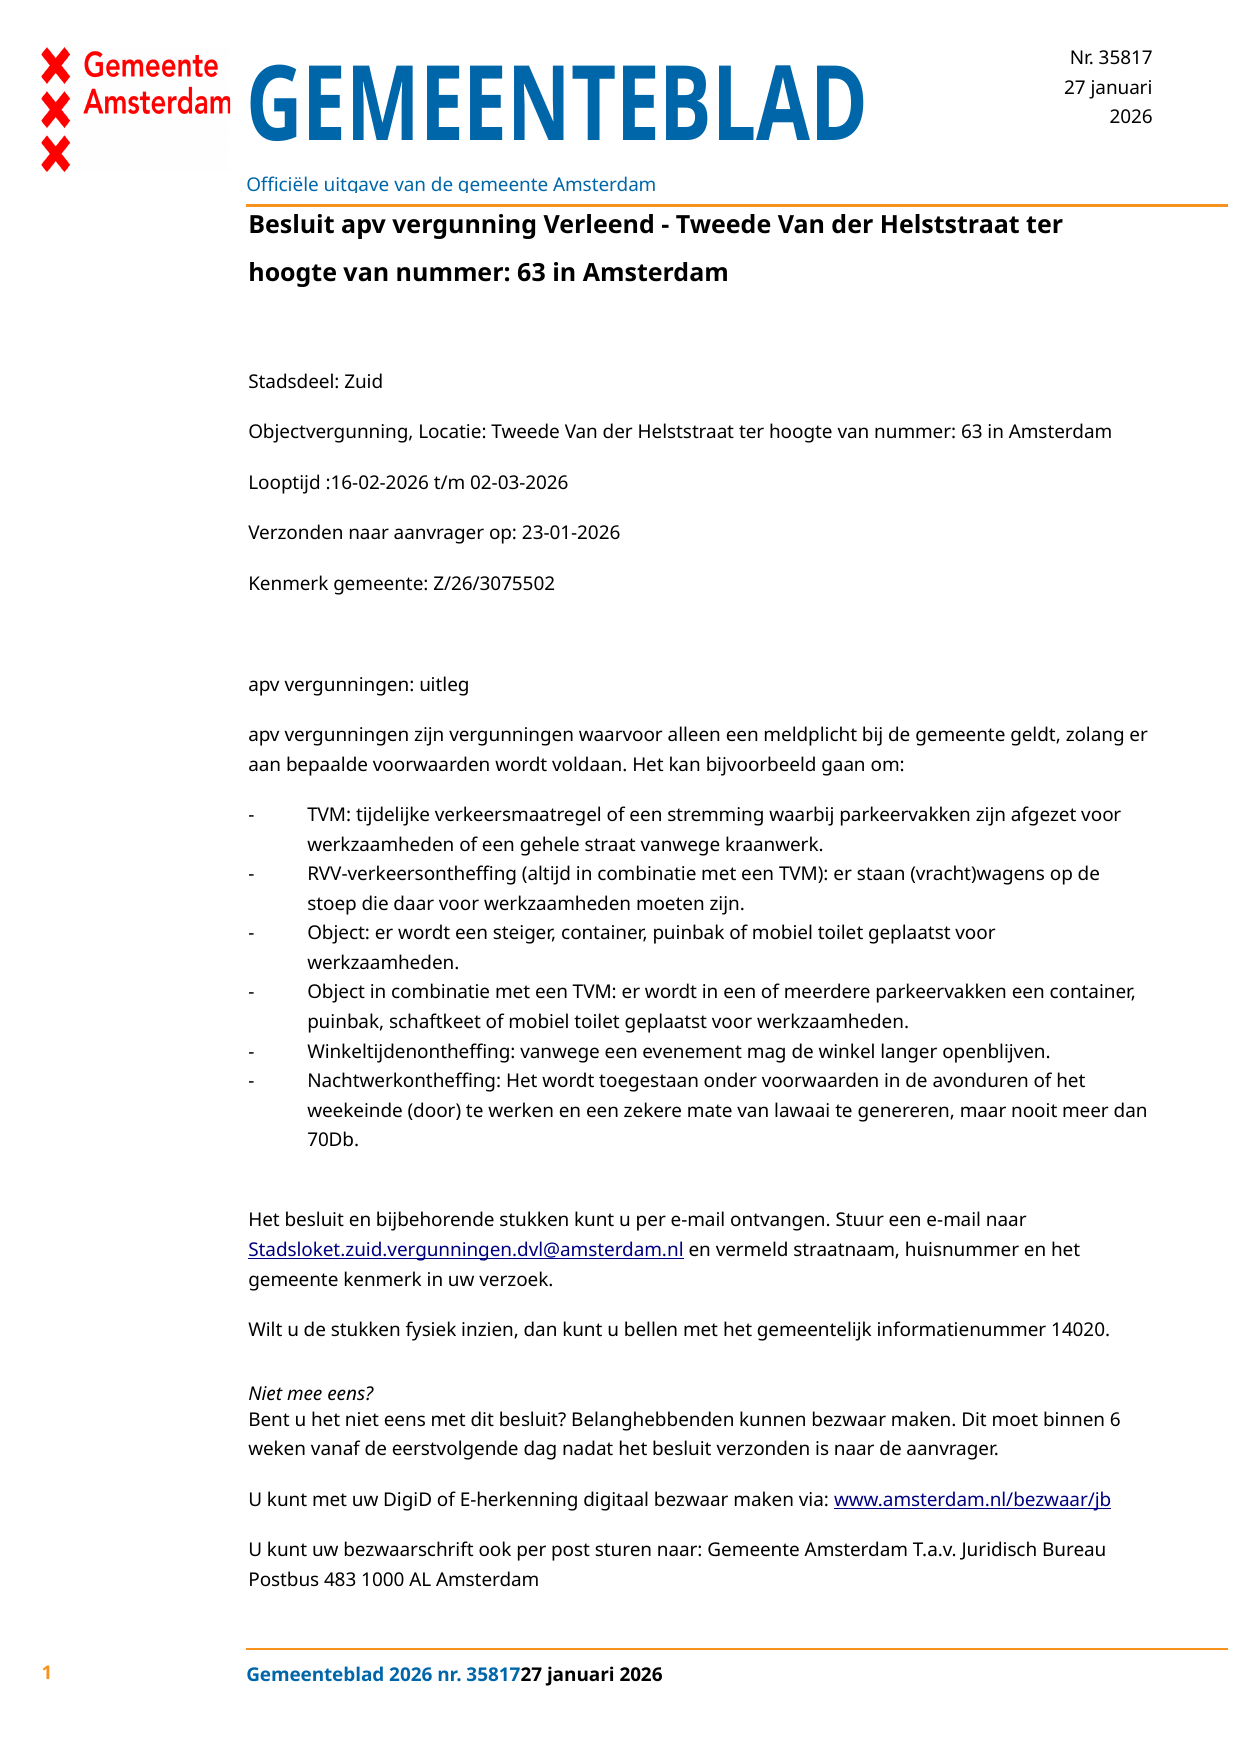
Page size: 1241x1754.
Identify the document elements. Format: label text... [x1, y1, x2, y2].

text U kunt uw bezwaarschrift ook per post sturen naar: Gemeente Amsterdam T.a.v. Juridisch Bureau Postbus 483 1000 AL Amsterdam [248, 1536, 1152, 1592]
text Wilt u de stukken fysiek inzien, dan kunt u bellen met het gemeentelijk informatienummer 14020. [248, 1316, 1152, 1342]
picture [41, 47, 231, 172]
list TVM: tijdelijke verkeersmaatregel of een stremming waarbij parkeervakken zijn afgezet voor werkzaamheden of een gehele straat vanwege kraanwerk. [248, 801, 1152, 857]
text Bent u het niet eens met dit besluit? Belanghebbenden kunnen bezwaar maken. Dit moet binnen 6 weken vanaf de eerstvolgende dag nadat het besluit verzonden is naar de aanvrager. [248, 1406, 1152, 1461]
text U kunt met uw DigiD of E-herkenning digitaal bezwaar maken via: www.amsterdam.nl/bezwaar/jb [248, 1486, 1152, 1512]
text Het besluit en bijbehorende stukken kunt u per e-mail ontvangen. Stuur een e-mail naar Stadsloket.zuid.vergunningen.dvl@amsterdam.nl en vermeld straatnaam, huisnummer en het gemeente kenmerk in uw verzoek. [248, 1207, 1152, 1292]
text Stadsdeel: Zuid [248, 368, 1152, 394]
text Verzonden naar aanvrager op: 23-01-2026 [248, 519, 1152, 545]
text apv vergunningen zijn vergunningen waarvoor alleen een meldplicht bij de gemeente geldt, zolang er aan bepaalde voorwaarden wordt voldaan. Het kan bijvoorbeeld gaan om: [248, 721, 1152, 777]
list RVV-verkeersontheffing (altijd in combinatie met een TVM): er staan (vracht)wagens op de stoep die daar voor werkzaamheden moeten zijn. [248, 860, 1152, 916]
text Objectvergunning, Locatie: Tweede Van der Helststraat ter hoogte van nummer: 63 in Amsterdam [248, 419, 1152, 444]
text Kenmerk gemeente: Z/26/3075502 [248, 570, 1152, 596]
list Nachtwerkontheffing: Het wordt toegestaan onder voorwaarden in de avonduren of het weekeinde (door) te werken en een zekere mate van lawaai te genereren, maar nooit meer dan 70Db. [248, 1067, 1152, 1152]
list Object in combinatie met een TVM: er wordt in een of meerdere parkeervakken een container, puinbak, schaftkeet of mobiel toilet geplaatst voor werkzaamheden. [248, 979, 1152, 1034]
text Looptijd :16-02-2026 t/m 02-03-2026 [248, 469, 1152, 495]
text Besluit apv vergunning Verleend - Tweede Van der Helststraat ter hoogte van nummer: 63 in Amsterdam [248, 207, 1152, 288]
list Object: er wordt een steiger, container, puinbak of mobiel toilet geplaatst voor werkzaamheden. [248, 919, 1152, 975]
text Niet mee eens? [248, 1380, 1152, 1406]
list Winkeltijdenontheffing: vanwege een evenement mag de winkel langer openblijven. [248, 1038, 1152, 1064]
text apv vergunningen: uitleg [248, 671, 1152, 697]
